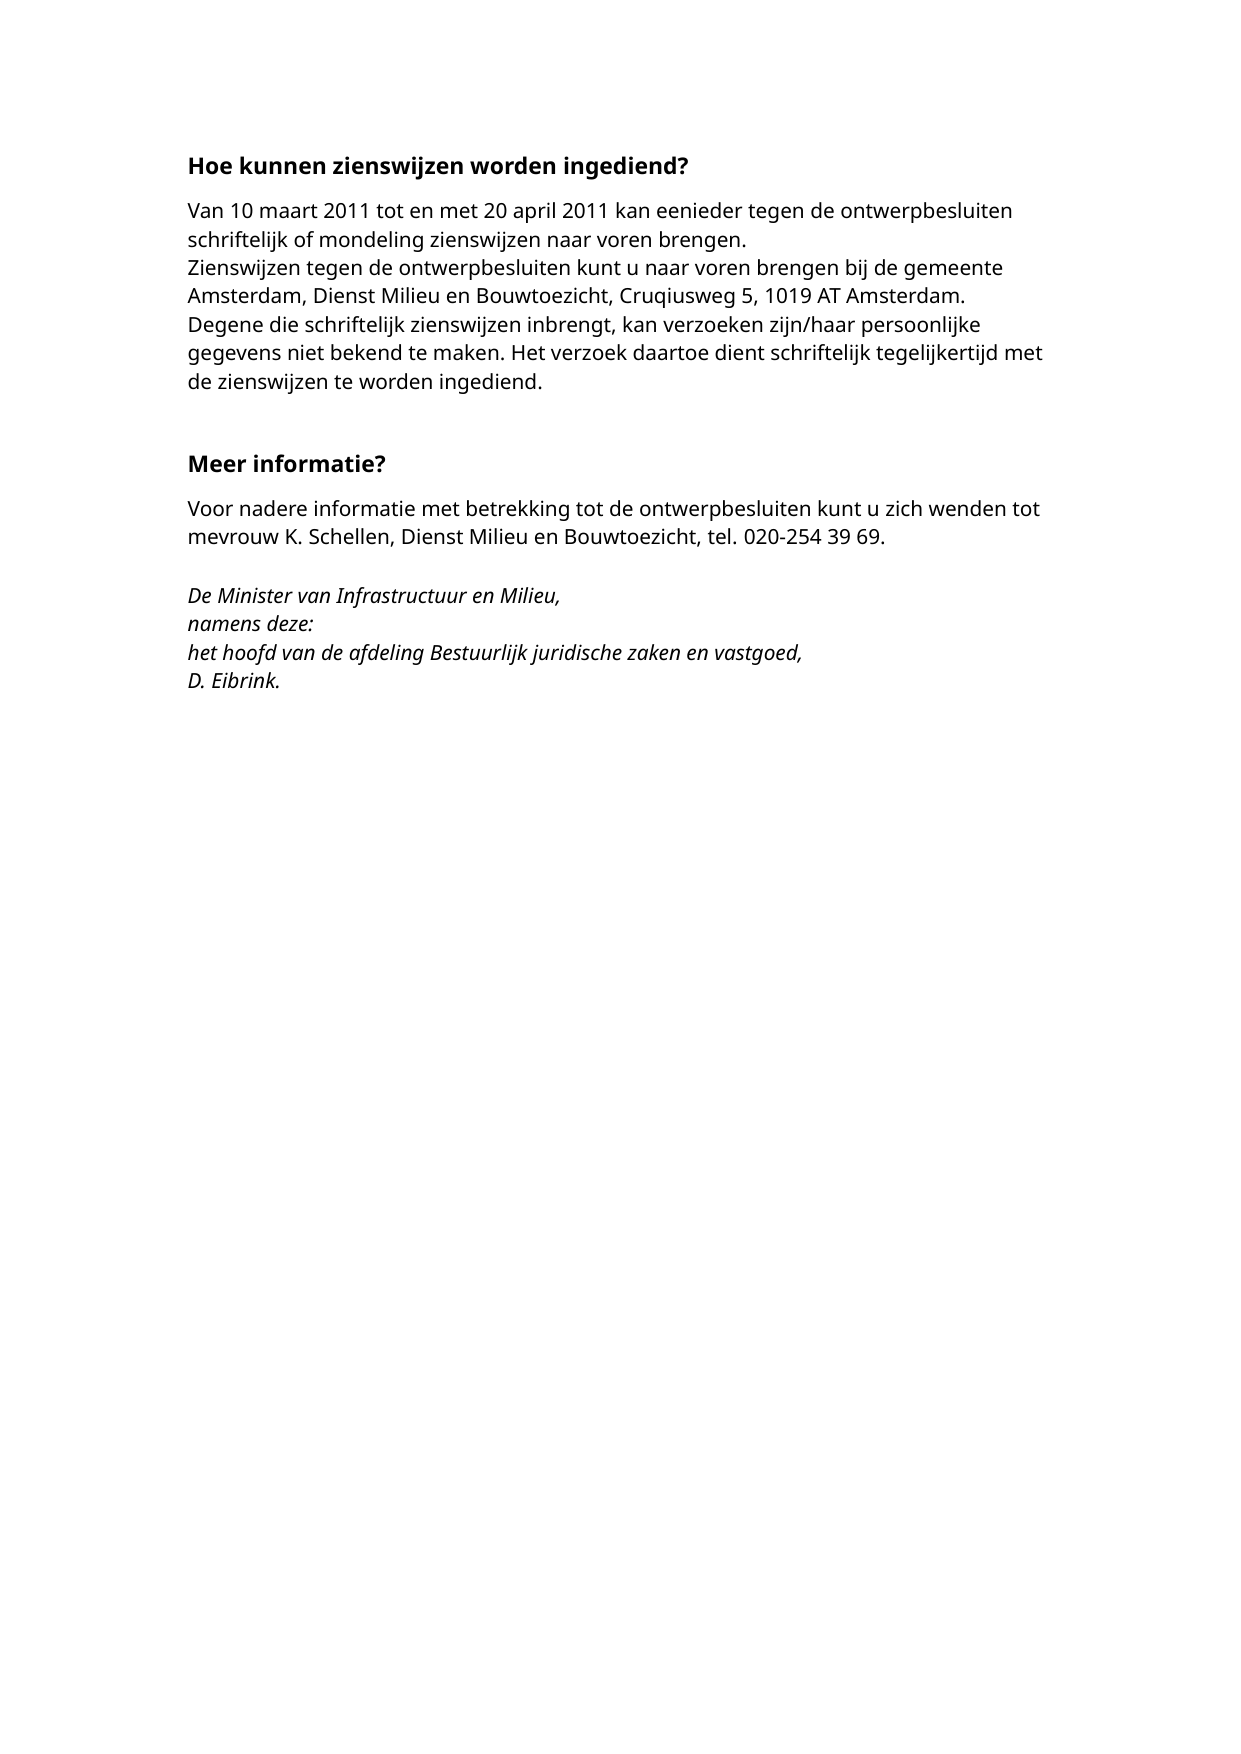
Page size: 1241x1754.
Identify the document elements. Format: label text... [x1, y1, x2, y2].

text D. Eibrink. [187, 666, 1053, 695]
subtitle Hoe kunnen zienswijzen worden ingediend? [187, 150, 1053, 181]
subtitle Meer informatie? [187, 448, 1053, 479]
text Zienswijzen tegen de ontwerpbesluiten kunt u naar voren brengen bij de gemeente Amsterdam, Dienst Milieu en Bouwtoezicht, Cruqiusweg 5, 1019 AT Amsterdam. [187, 253, 1053, 310]
text het hoofd van de afdeling Bestuurlijk juridische zaken en vastgoed, [187, 638, 1053, 666]
text Voor nadere informatie met betrekking tot de ontwerpbesluiten kunt u zich wenden tot mevrouw K. Schellen, Dienst Milieu en Bouwtoezicht, tel. 020-254 39 69. [187, 494, 1053, 551]
text Degene die schriftelijk zienswijzen inbrengt, kan verzoeken zijn/haar persoonlijke gegevens niet bekend te maken. Het verzoek daartoe dient schriftelijk tegelijkertijd met de zienswijzen te worden ingediend. [187, 310, 1053, 395]
text De Minister van Infrastructuur en Milieu, [187, 581, 1053, 609]
text Van 10 maart 2011 tot en met 20 april 2011 kan eenieder tegen de ontwerpbesluiten schriftelijk of mondeling zienswijzen naar voren brengen. [187, 196, 1053, 253]
text namens deze: [187, 609, 1053, 638]
